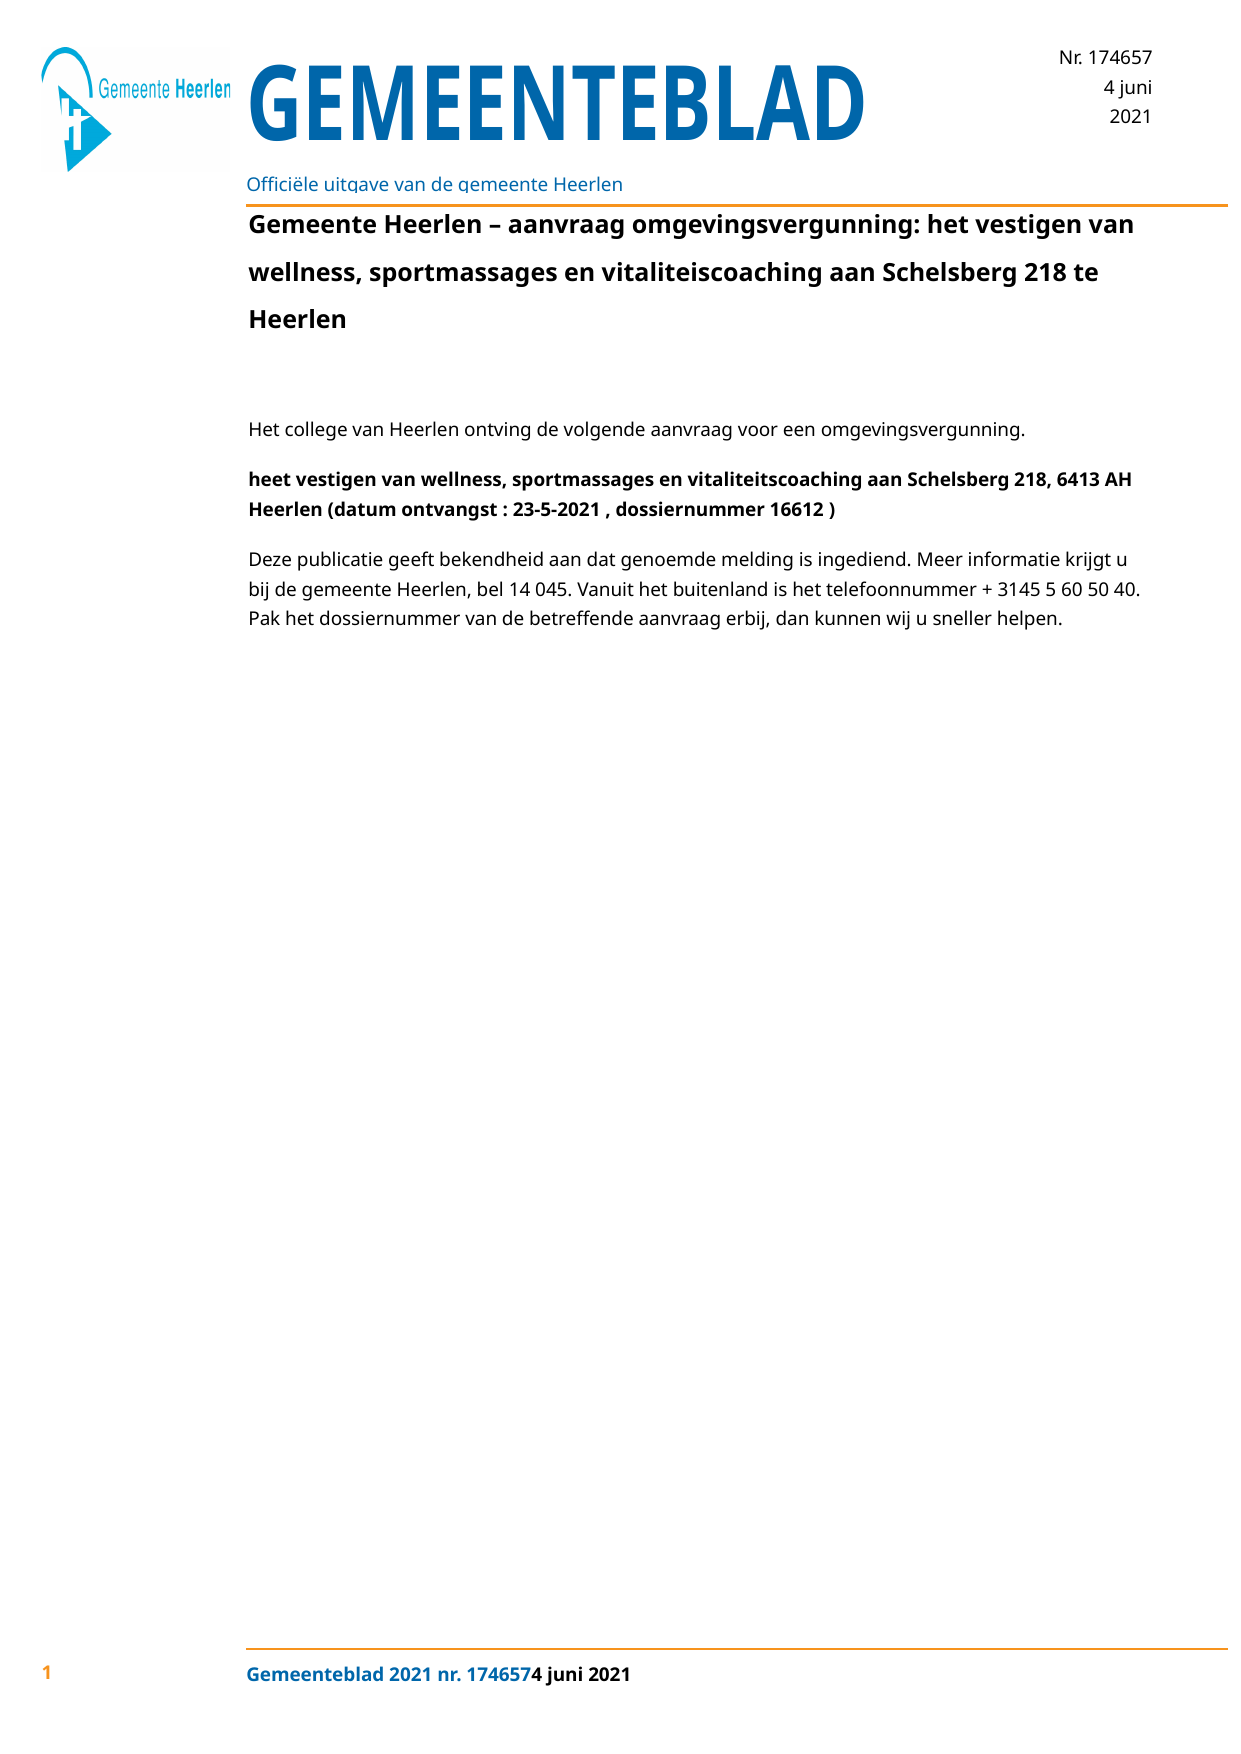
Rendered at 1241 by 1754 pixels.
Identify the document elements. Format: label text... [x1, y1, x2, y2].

text Gemeente Heerlen – aanvraag omgevingsvergunning: het vestigen van wellness, sportmassages en vitaliteiscoaching aan Schelsberg 218 te Heerlen [248, 207, 1152, 336]
picture [41, 47, 59, 70]
text heet vestigen van wellness, sportmassages en vitaliteitscoaching aan Schelsberg 218, 6413 AH Heerlen (datum ontvangst : 23-5-2021 , dossiernummer 16612 ) [248, 466, 1152, 522]
picture [41, 47, 231, 172]
text Deze publicatie geeft bekendheid aan dat genoemde melding is ingediend. Meer informatie krijgt u bij de gemeente Heerlen, bel 14 045. Vanuit het buitenland is het telefoonnummer + 3145 5 60 50 40. Pak het dossiernummer van de betreffende aanvraag erbij, dan kunnen wij u sneller helpen. [248, 546, 1152, 631]
text Het college van Heerlen ontving de volgende aanvraag voor een omgevingsvergunning. [248, 416, 1152, 442]
